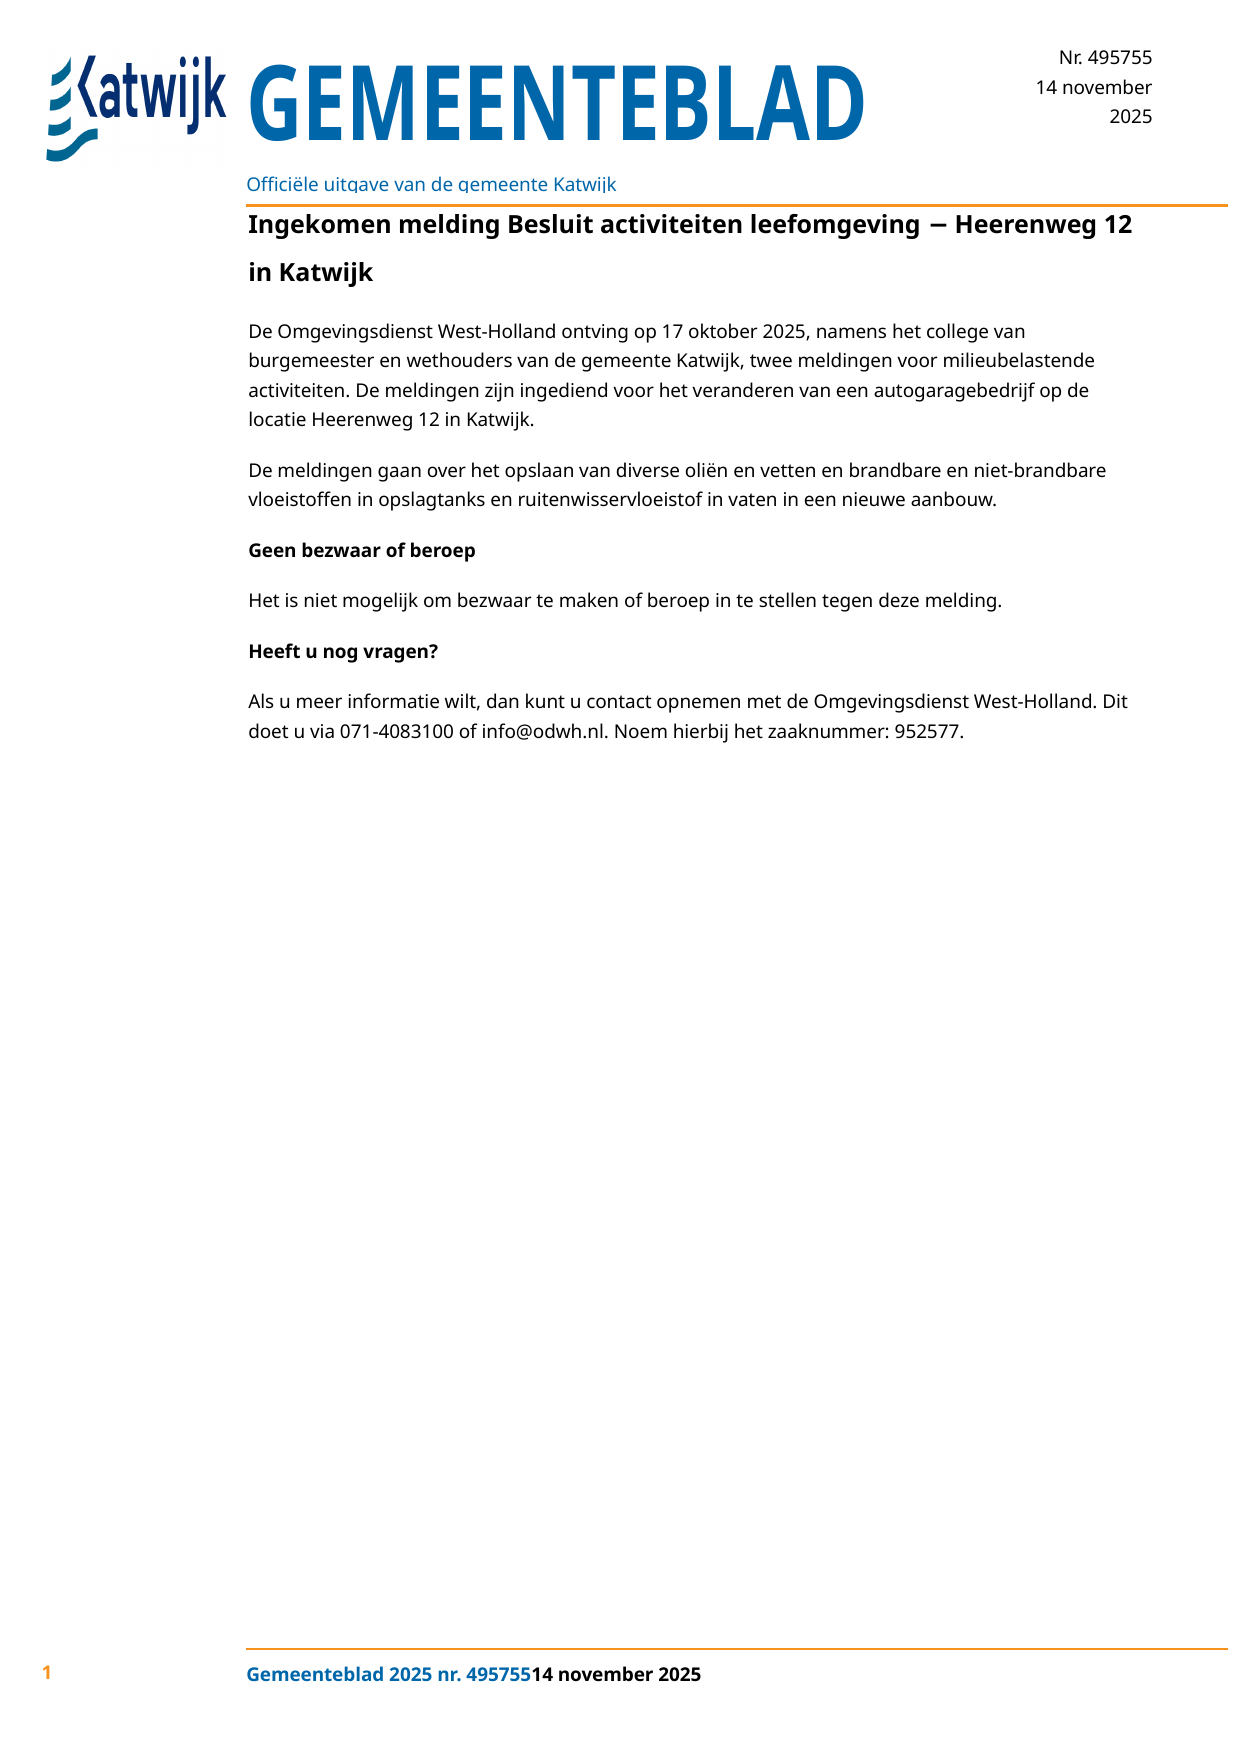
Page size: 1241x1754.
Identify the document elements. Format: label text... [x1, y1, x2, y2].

text De Omgevingsdienst West-Holland ontving op 17 oktober 2025, namens het college van burgemeester en wethouders van de gemeente Katwijk, twee meldingen voor milieubelastende activiteiten. De meldingen zijn ingediend voor het veranderen van een autogaragebedrijf op de locatie Heerenweg 12 in Katwijk. [248, 318, 1152, 432]
text Ingekomen melding Besluit activiteiten leefomgeving − Heerenweg 12 in Katwijk [248, 207, 1152, 288]
picture [41, 47, 231, 172]
text Als u meer informatie wilt, dan kunt u contact opnemen met de Omgevingsdienst West-Holland. Dit doet u via 071‑4083100 of info@odwh.nl. Noem hierbij het zaaknummer: 952577. [248, 688, 1152, 744]
text Geen bezwaar of beroep [248, 537, 1152, 563]
text De meldingen gaan over het opslaan van diverse oliën en vetten en brandbare en niet-brandbare vloeistoffen in opslagtanks en ruitenwisservloeistof in vaten in een nieuwe aanbouw. [248, 457, 1152, 512]
text Heeft u nog vragen? [248, 638, 1152, 664]
text Het is niet mogelijk om bezwaar te maken of beroep in te stellen tegen deze melding. [248, 587, 1152, 613]
